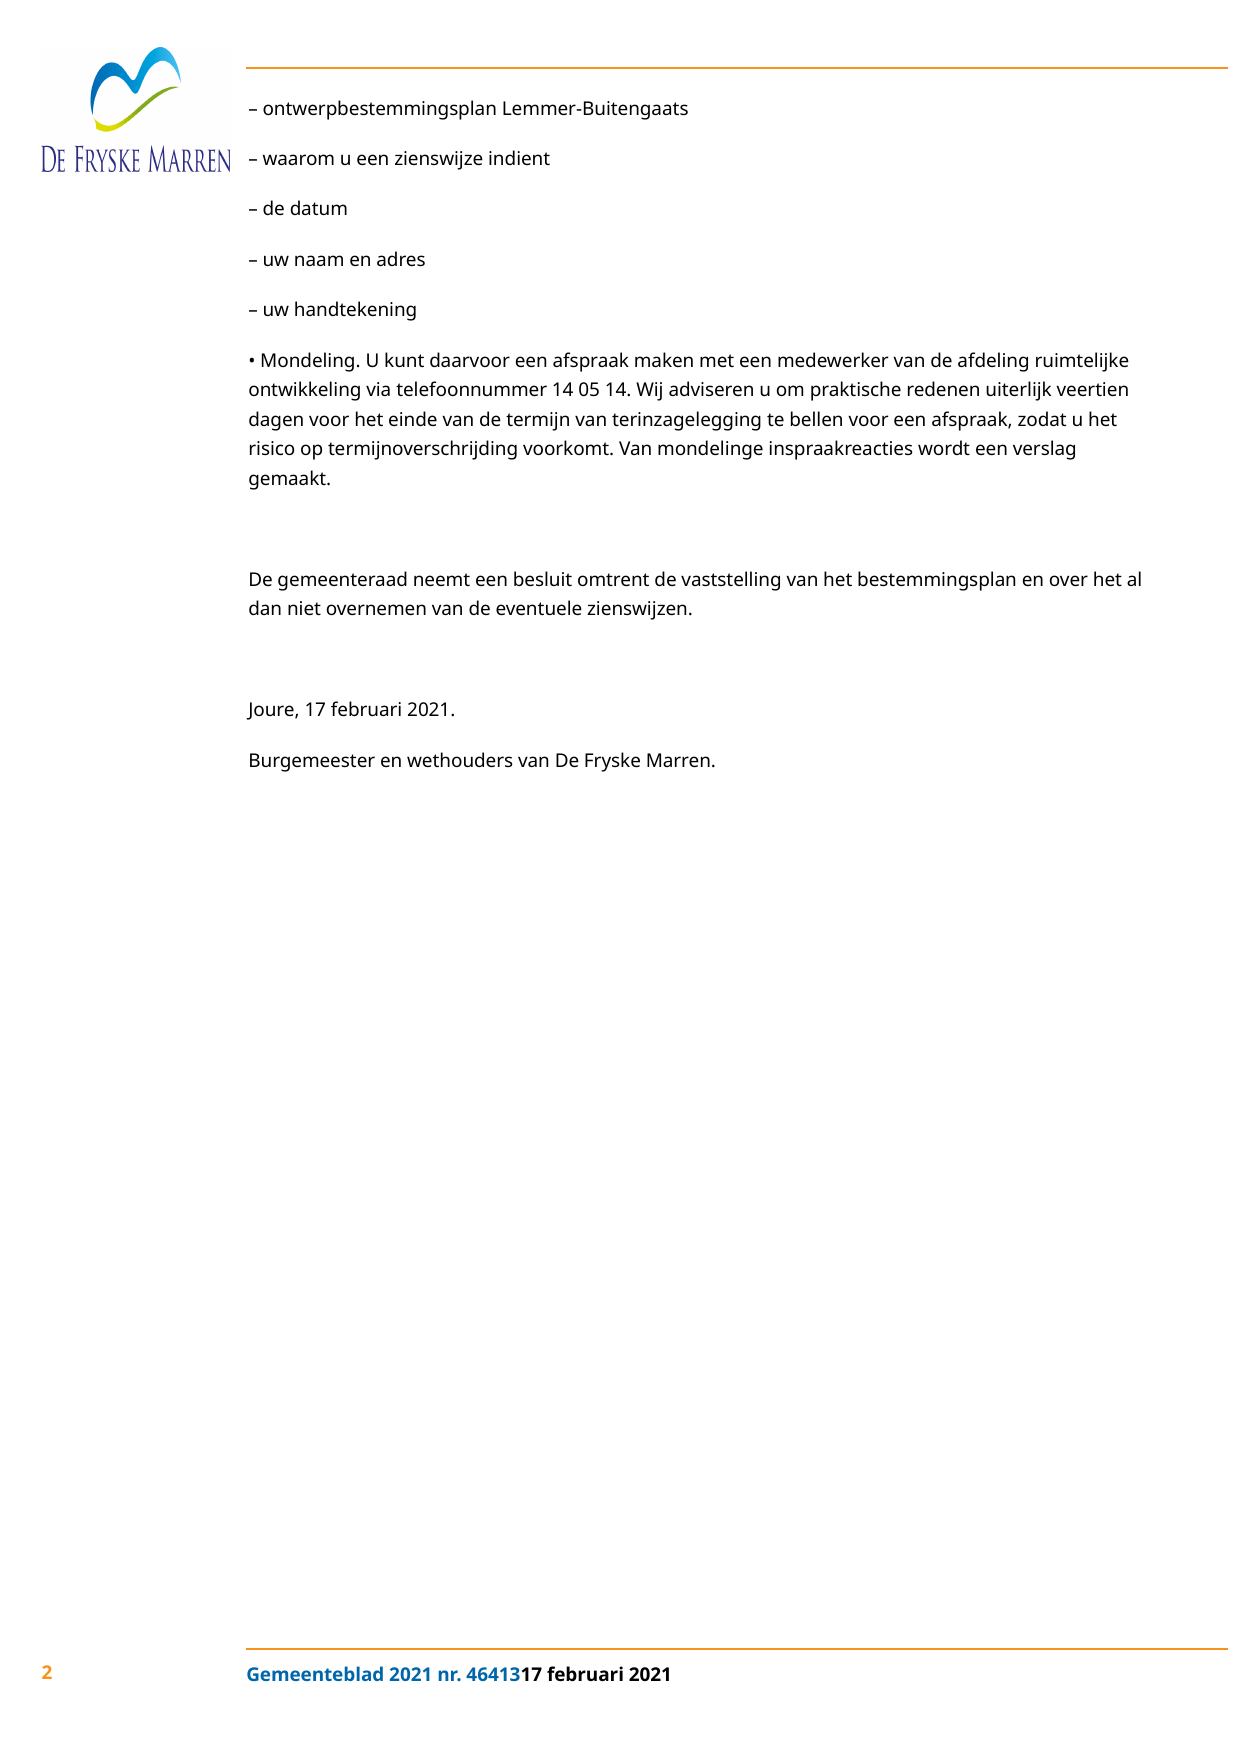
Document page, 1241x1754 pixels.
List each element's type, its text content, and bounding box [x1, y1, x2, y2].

text – uw handtekening [248, 296, 1152, 322]
text – ontwerpbestemmingsplan Lemmer-Buitengaats [248, 95, 1152, 121]
text Joure, 17 februari 2021. [248, 696, 1152, 722]
text Burgemeester en wethouders van De Fryske Marren. [248, 747, 1152, 773]
text – de datum [248, 196, 1152, 221]
picture [41, 47, 231, 172]
text De gemeenteraad neemt een besluit omtrent de vaststelling van het bestemmingsplan en over het al dan niet overnemen van de eventuele zienswijzen. [248, 566, 1152, 621]
text • Mondeling. U kunt daarvoor een afspraak maken met een medewerker van de afdeling ruimtelijke ontwikkeling via telefoonnummer 14 05 14. Wij adviseren u om praktische redenen uiterlijk veertien dagen voor het einde van de termijn van terinzagelegging te bellen voor een afspraak, zodat u het risico op termijnoverschrijding voorkomt. Van mondelinge inspraakreacties wordt een verslag gemaakt. [248, 347, 1152, 491]
text – waarom u een zienswijze indient [248, 145, 1152, 171]
text – uw naam en adres [248, 246, 1152, 272]
